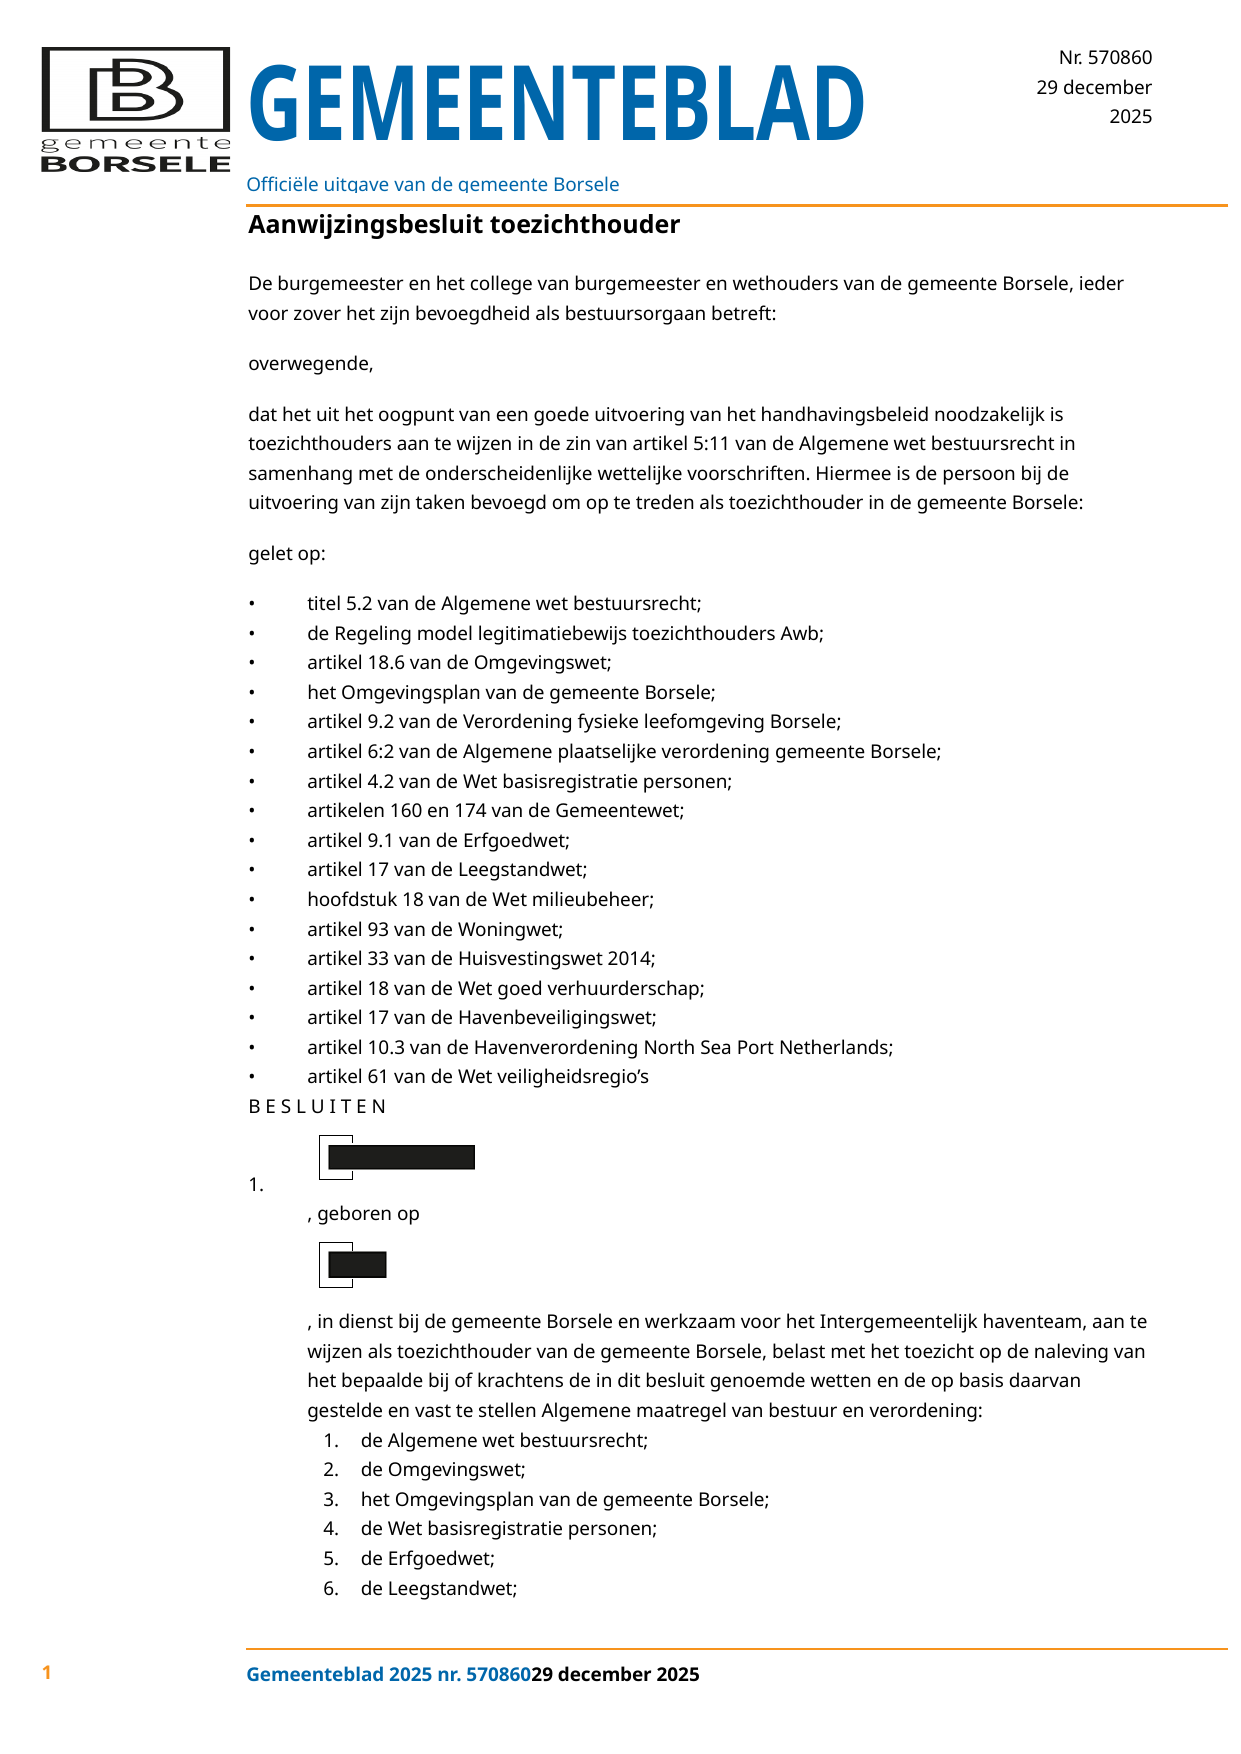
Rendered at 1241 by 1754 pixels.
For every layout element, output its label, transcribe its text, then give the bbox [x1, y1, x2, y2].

list de Erfgoedwet; [323, 1545, 1152, 1571]
list , geboren op [248, 1201, 1152, 1226]
list , in dienst bij de gemeente Borsele en werkzaam voor het Intergemeentelijk haventeam, aan te wijzen als toezichthouder van de gemeente Borsele, belast met het toezicht op de naleving van het bepaalde bij of krachtens de in dit besluit genoemde wetten en de op basis daarvan gestelde en vast te stellen Algemene maatregel van bestuur en verordening: [248, 1308, 1152, 1423]
text B E S L U I T E N [248, 1093, 1152, 1119]
picture [41, 47, 231, 172]
list de Algemene wet bestuursrecht; [323, 1427, 1152, 1452]
list artikel 6:2 van de Algemene plaatselijke verordening gemeente Borsele; [248, 738, 1152, 764]
text dat het uit het oogpunt van een goede uitvoering van het handhavingsbeleid noodzakelijk is toezichthouders aan te wijzen in de zin van artikel 5:11 van de Algemene wet bestuursrecht in samenhang met de onderscheidenlijke wettelijke voorschriften. Hiermee is de persoon bij de uitvoering van zijn taken bevoegd om op te treden als toezichthouder in de gemeente Borsele: [248, 401, 1152, 515]
list het Omgevingsplan van de gemeente Borsele; [323, 1486, 1152, 1512]
list artikel 33 van de Huisvestingswet 2014; [248, 945, 1152, 971]
list artikel 17 van de Havenbeveiligingswet; [248, 1004, 1152, 1030]
picture [327, 1143, 476, 1171]
list artikelen 160 en 174 van de Gemeentewet; [248, 797, 1152, 823]
text De burgemeester en het college van burgemeester en wethouders van de gemeente Borsele, ieder voor zover het zijn bevoegdheid als bestuursorgaan betreft: [248, 270, 1152, 326]
list artikel 9.1 van de Erfgoedwet; [248, 827, 1152, 853]
list de Leegstandwet; [323, 1575, 1152, 1600]
text overwegende, [248, 350, 1152, 376]
text gelet op: [248, 540, 1152, 566]
list het Omgevingsplan van de gemeente Borsele; [248, 679, 1152, 705]
list de Regeling model legitimatiebewijs toezichthouders Awb; [248, 620, 1152, 646]
text Aanwijzingsbesluit toezichthouder [248, 207, 1152, 241]
list artikel 9.2 van de Verordening fysieke leefomgeving Borsele; [248, 709, 1152, 734]
list artikel 18 van de Wet goed verhuurderschap; [248, 975, 1152, 1001]
picture [327, 1251, 387, 1279]
list de Wet basisregistratie personen; [323, 1516, 1152, 1541]
list artikel 93 van de Woningwet; [248, 916, 1152, 941]
list artikel 18.6 van de Omgevingswet; [248, 649, 1152, 675]
list artikel 4.2 van de Wet basisregistratie personen; [248, 768, 1152, 793]
list artikel 10.3 van de Havenverordening North Sea Port Netherlands; [248, 1034, 1152, 1060]
list artikel 17 van de Leegstandwet; [248, 857, 1152, 882]
list artikel 61 van de Wet veiligheidsregio’s [248, 1064, 1152, 1089]
list de Omgevingswet; [323, 1456, 1152, 1482]
list titel 5.2 van de Algemene wet bestuursrecht; [248, 590, 1152, 616]
list hoofdstuk 18 van de Wet milieubeheer; [248, 886, 1152, 912]
